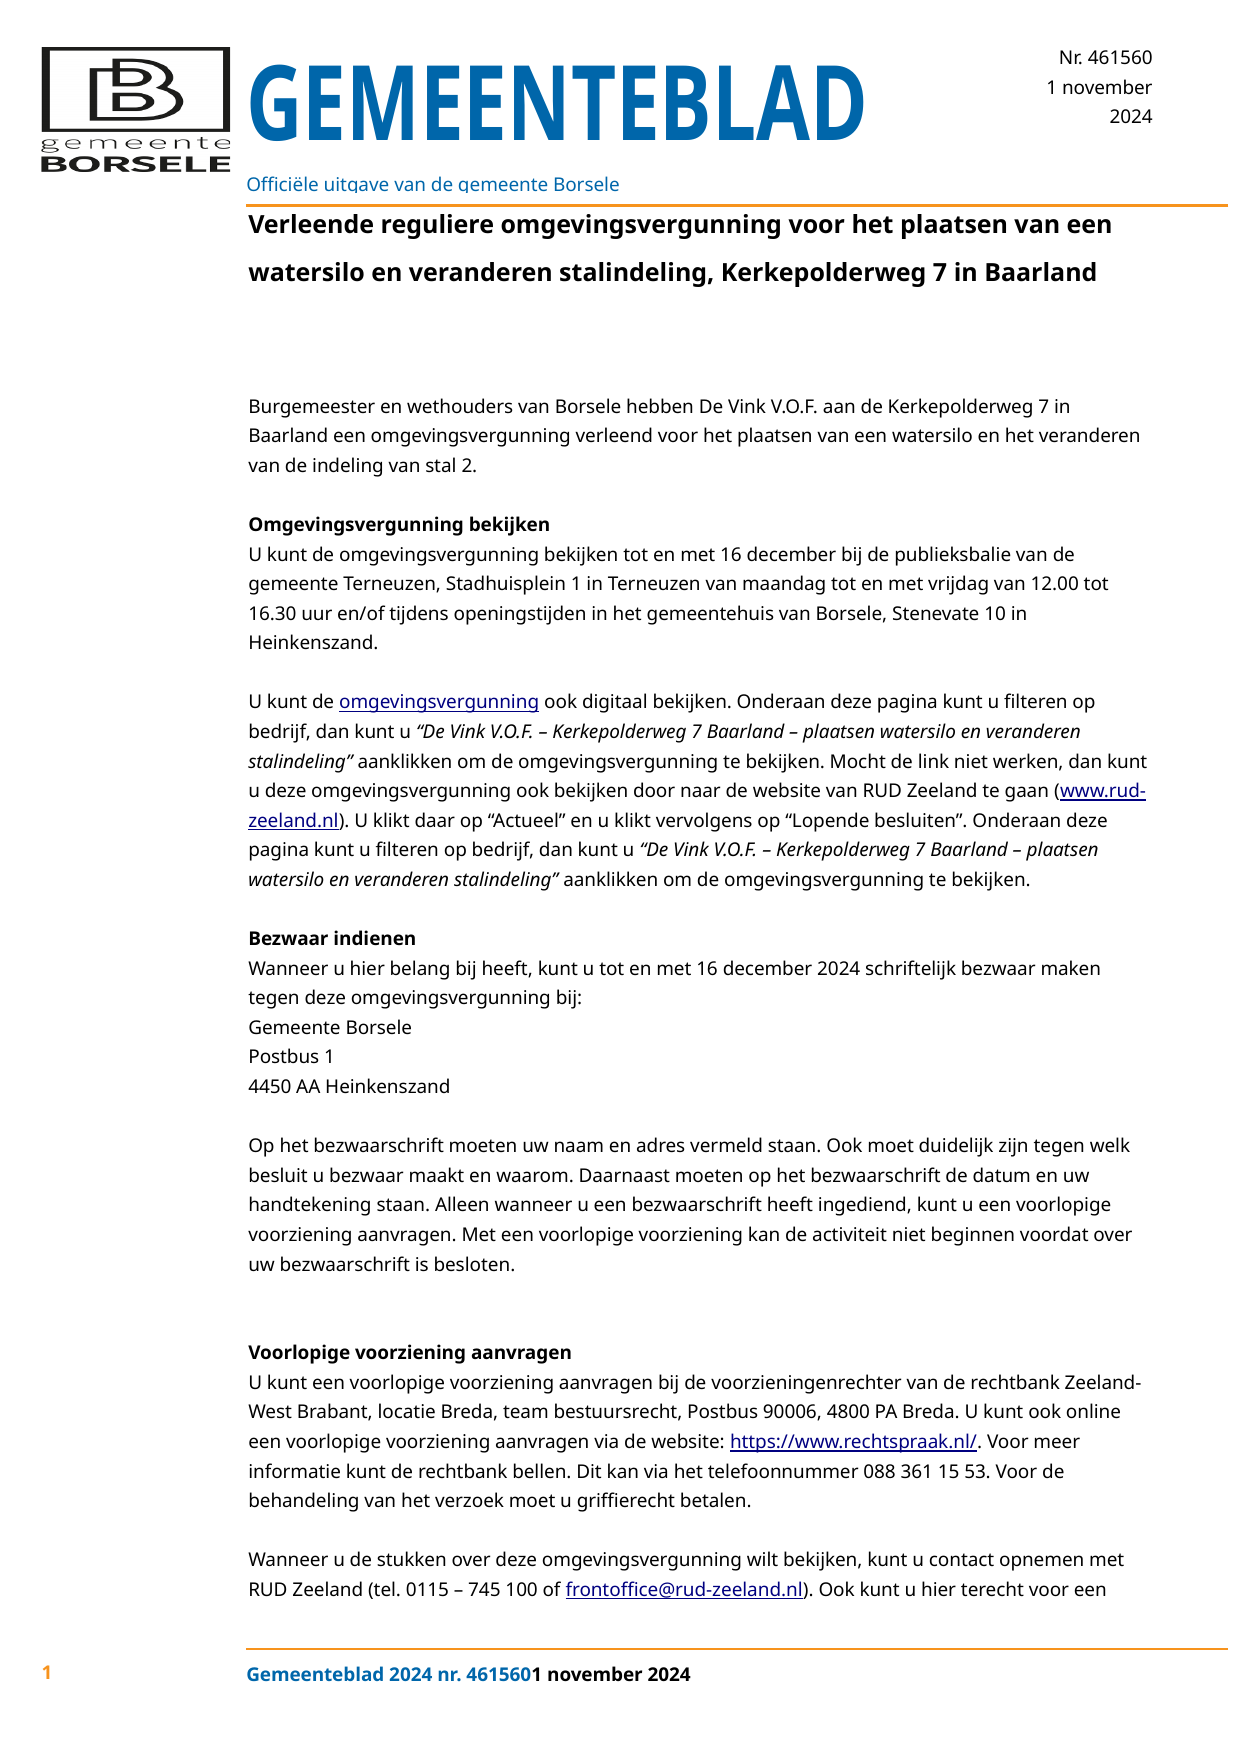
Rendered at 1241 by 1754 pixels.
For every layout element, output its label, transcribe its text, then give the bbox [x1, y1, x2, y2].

text Voorlopige voorziening aanvragen [248, 1339, 1152, 1365]
text U kunt de omgevingsvergunning ook digitaal bekijken. Onderaan deze pagina kunt u filteren op bedrijf, dan kunt u “De Vink V.O.F. – Kerkepolderweg 7 Baarland – plaatsen watersilo en veranderen stalindeling” aanklikken om de omgevingsvergunning te bekijken. Mocht de link niet werken, dan kunt u deze omgevingsvergunning ook bekijken door naar de website van RUD Zeeland te gaan (www.rud-zeeland.nl). U klikt daar op “Actueel” en u klikt vervolgens op “Lopende besluiten”. Onderaan deze pagina kunt u filteren op bedrijf, dan kunt u “De Vink V.O.F. – Kerkepolderweg 7 Baarland – plaatsen watersilo en veranderen stalindeling” aanklikken om de omgevingsvergunning te bekijken. [248, 689, 1152, 892]
picture [41, 47, 231, 172]
text U kunt een voorlopige voorziening aanvragen bij de voorzieningenrechter van de rechtbank Zeeland-West Brabant, locatie Breda, team bestuursrecht, Postbus 90006, 4800 PA Breda. U kunt ook online een voorlopige voorziening aanvragen via de website: https://www.rechtspraak.nl/. Voor meer informatie kunt de rechtbank bellen. Dit kan via het telefoonnummer 088 361 15 53. Voor de behandeling van het verzoek moet u griffierecht betalen. [248, 1369, 1152, 1513]
text 4450 AA Heinkenszand [248, 1073, 1152, 1099]
text U kunt de omgevingsvergunning bekijken tot en met 16 december bij de publieksbalie van de gemeente Terneuzen, Stadhuisplein 1 in Terneuzen van maandag tot en met vrijdag van 12.00 tot 16.30 uur en/of tijdens openingstijden in het gemeentehuis van Borsele, Stenevate 10 in Heinkenszand. [248, 541, 1152, 655]
text Wanneer u hier belang bij heeft, kunt u tot en met 16 december 2024 schriftelijk bezwaar maken tegen deze omgevingsvergunning bij: [248, 955, 1152, 1010]
text Wanneer u de stukken over deze omgevingsvergunning wilt bekijken, kunt u contact opnemen met RUD Zeeland (tel. 0115 – 745 100 of frontoffice@rud-zeeland.nl). Ook kunt u hier terecht voor een [248, 1547, 1152, 1602]
text Op het bezwaarschrift moeten uw naam en adres vermeld staan. Ook moet duidelijk zijn tegen welk besluit u bezwaar maakt en waarom. Daarnaast moeten op het bezwaarschrift de datum en uw handtekening staan. Alleen wanneer u een bezwaarschrift heeft ingediend, kunt u een voorlopige voorziening aanvragen. Met een voorlopige voorziening kan de activiteit niet beginnen voordat over uw bezwaarschrift is besloten. [248, 1132, 1152, 1277]
text Verleende reguliere omgevingsvergunning voor het plaatsen van een watersilo en veranderen stalindeling, Kerkepolderweg 7 in Baarland [248, 207, 1152, 288]
text Burgemeester en wethouders van Borsele hebben De Vink V.O.F. aan de Kerkepolderweg 7 in Baarland een omgevingsvergunning verleend voor het plaatsen van een watersilo en het veranderen van de indeling van stal 2. [248, 393, 1152, 478]
text Postbus 1 [248, 1044, 1152, 1069]
text Bezwaar indienen [248, 925, 1152, 951]
text Omgevingsvergunning bekijken [248, 511, 1152, 537]
text Gemeente Borsele [248, 1014, 1152, 1040]
